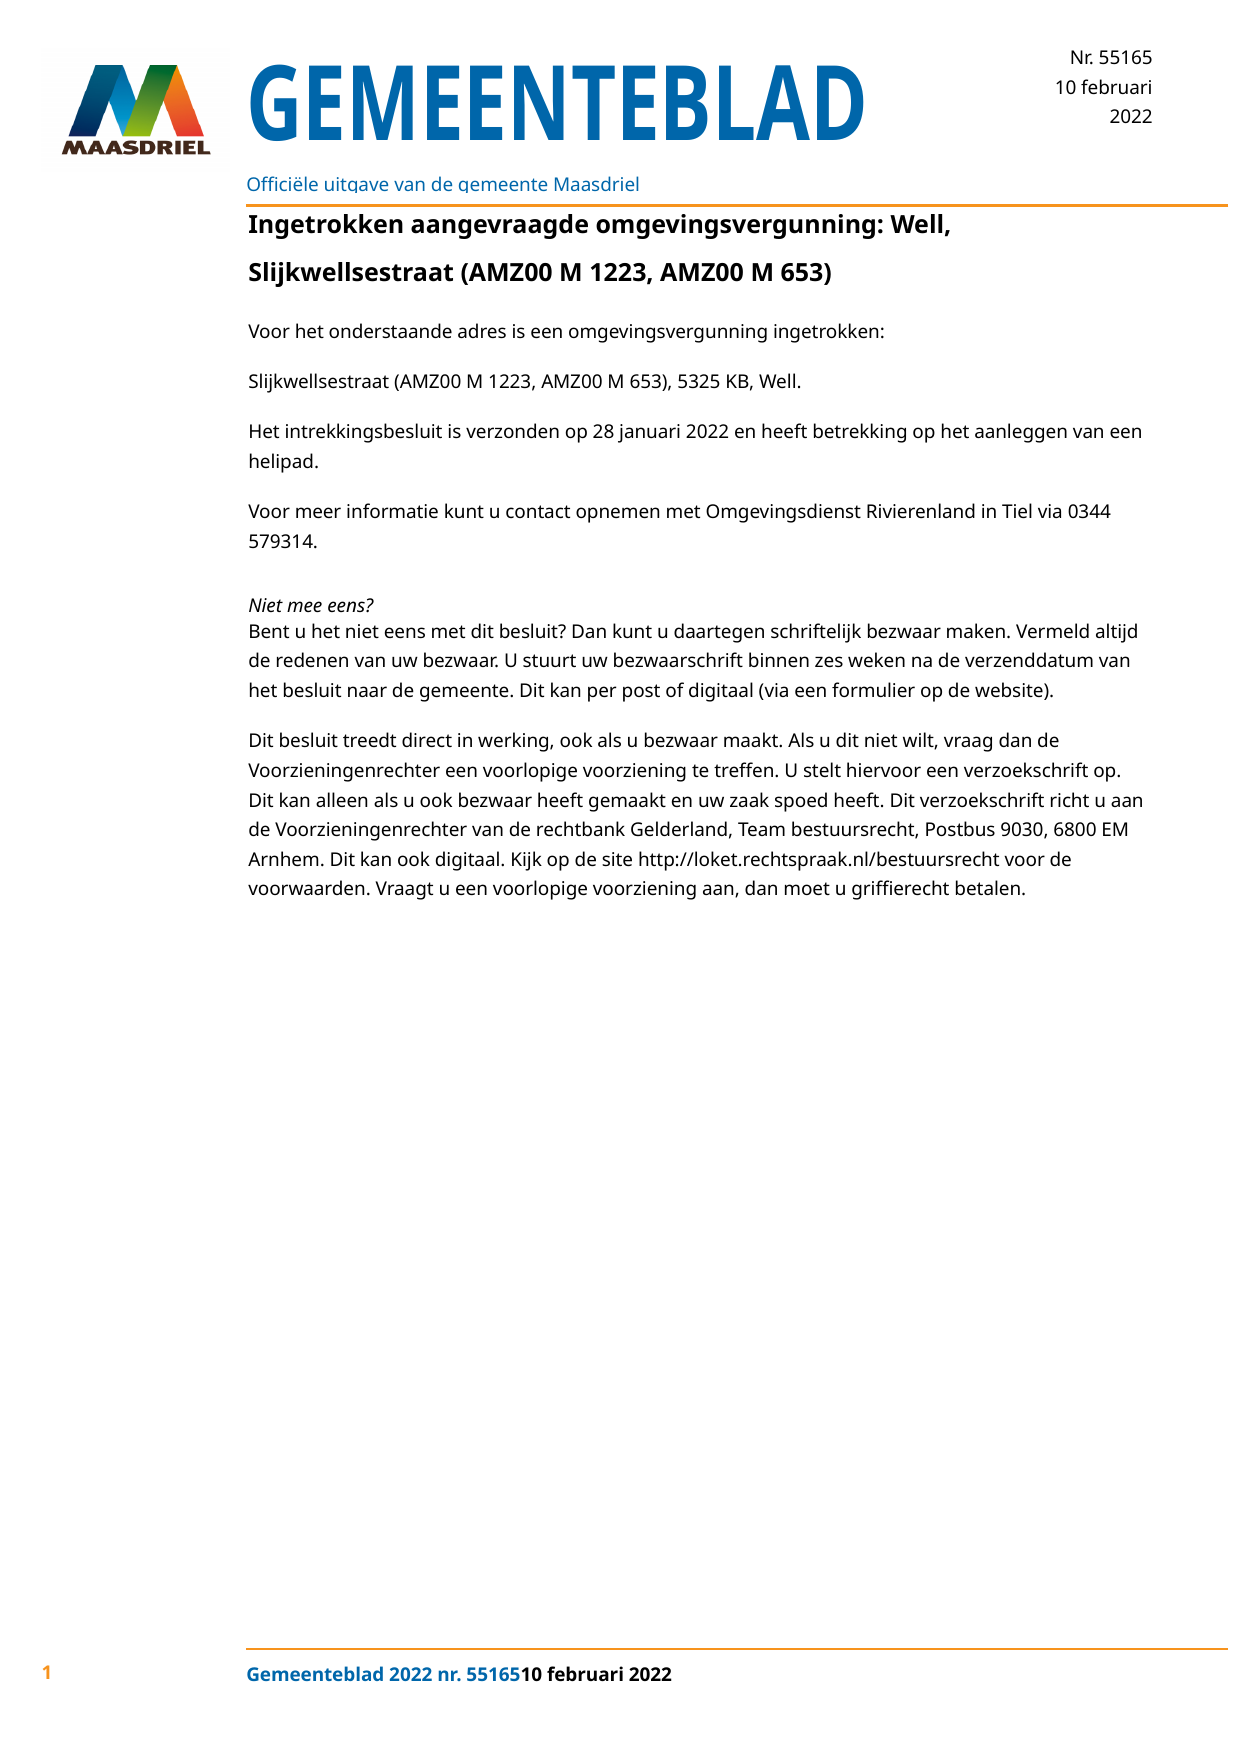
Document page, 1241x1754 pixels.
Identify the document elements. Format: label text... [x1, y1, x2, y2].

text Niet mee eens? [248, 592, 1152, 618]
text Bent u het niet eens met dit besluit? Dan kunt u daartegen schriftelijk bezwaar maken. Vermeld altijd de redenen van uw bezwaar. U stuurt uw bezwaarschrift binnen zes weken na de verzenddatum van het besluit naar de gemeente. Dit kan per post of digitaal (via een formulier op de website). [248, 618, 1152, 703]
text Slijkwellsestraat (AMZ00 M 1223, AMZ00 M 653), 5325 KB, Well. [248, 368, 1152, 394]
text Dit besluit treedt direct in werking, ook als u bezwaar maakt. Als u dit niet wilt, vraag dan de Voorzieningenrechter een voorlopige voorziening te treffen. U stelt hiervoor een verzoekschrift op. Dit kan alleen als u ook bezwaar heeft gemaakt en uw zaak spoed heeft. Dit verzoekschrift richt u aan de Voorzieningenrechter van de rechtbank Gelderland, Team bestuursrecht, Postbus 9030, 6800 EM Arnhem. Dit kan ook digitaal. Kijk op de site http://loket.rechtspraak.nl/bestuursrecht voor de voorwaarden. Vraagt u een voorlopige voorziening aan, dan moet u griffierecht betalen. [248, 728, 1152, 901]
text Voor meer informatie kunt u contact opnemen met Omgevingsdienst Rivierenland in Tiel via 0344 579314. [248, 499, 1152, 554]
picture [41, 47, 231, 172]
text Voor het onderstaande adres is een omgevingsvergunning ingetrokken: [248, 318, 1152, 344]
text Het intrekkingsbesluit is verzonden op 28 januari 2022 en heeft betrekking op het aanleggen van een helipad. [248, 419, 1152, 474]
text Ingetrokken aangevraagde omgevingsvergunning: Well, Slijkwellsestraat (AMZ00 M 1223, AMZ00 M 653) [248, 207, 1152, 288]
